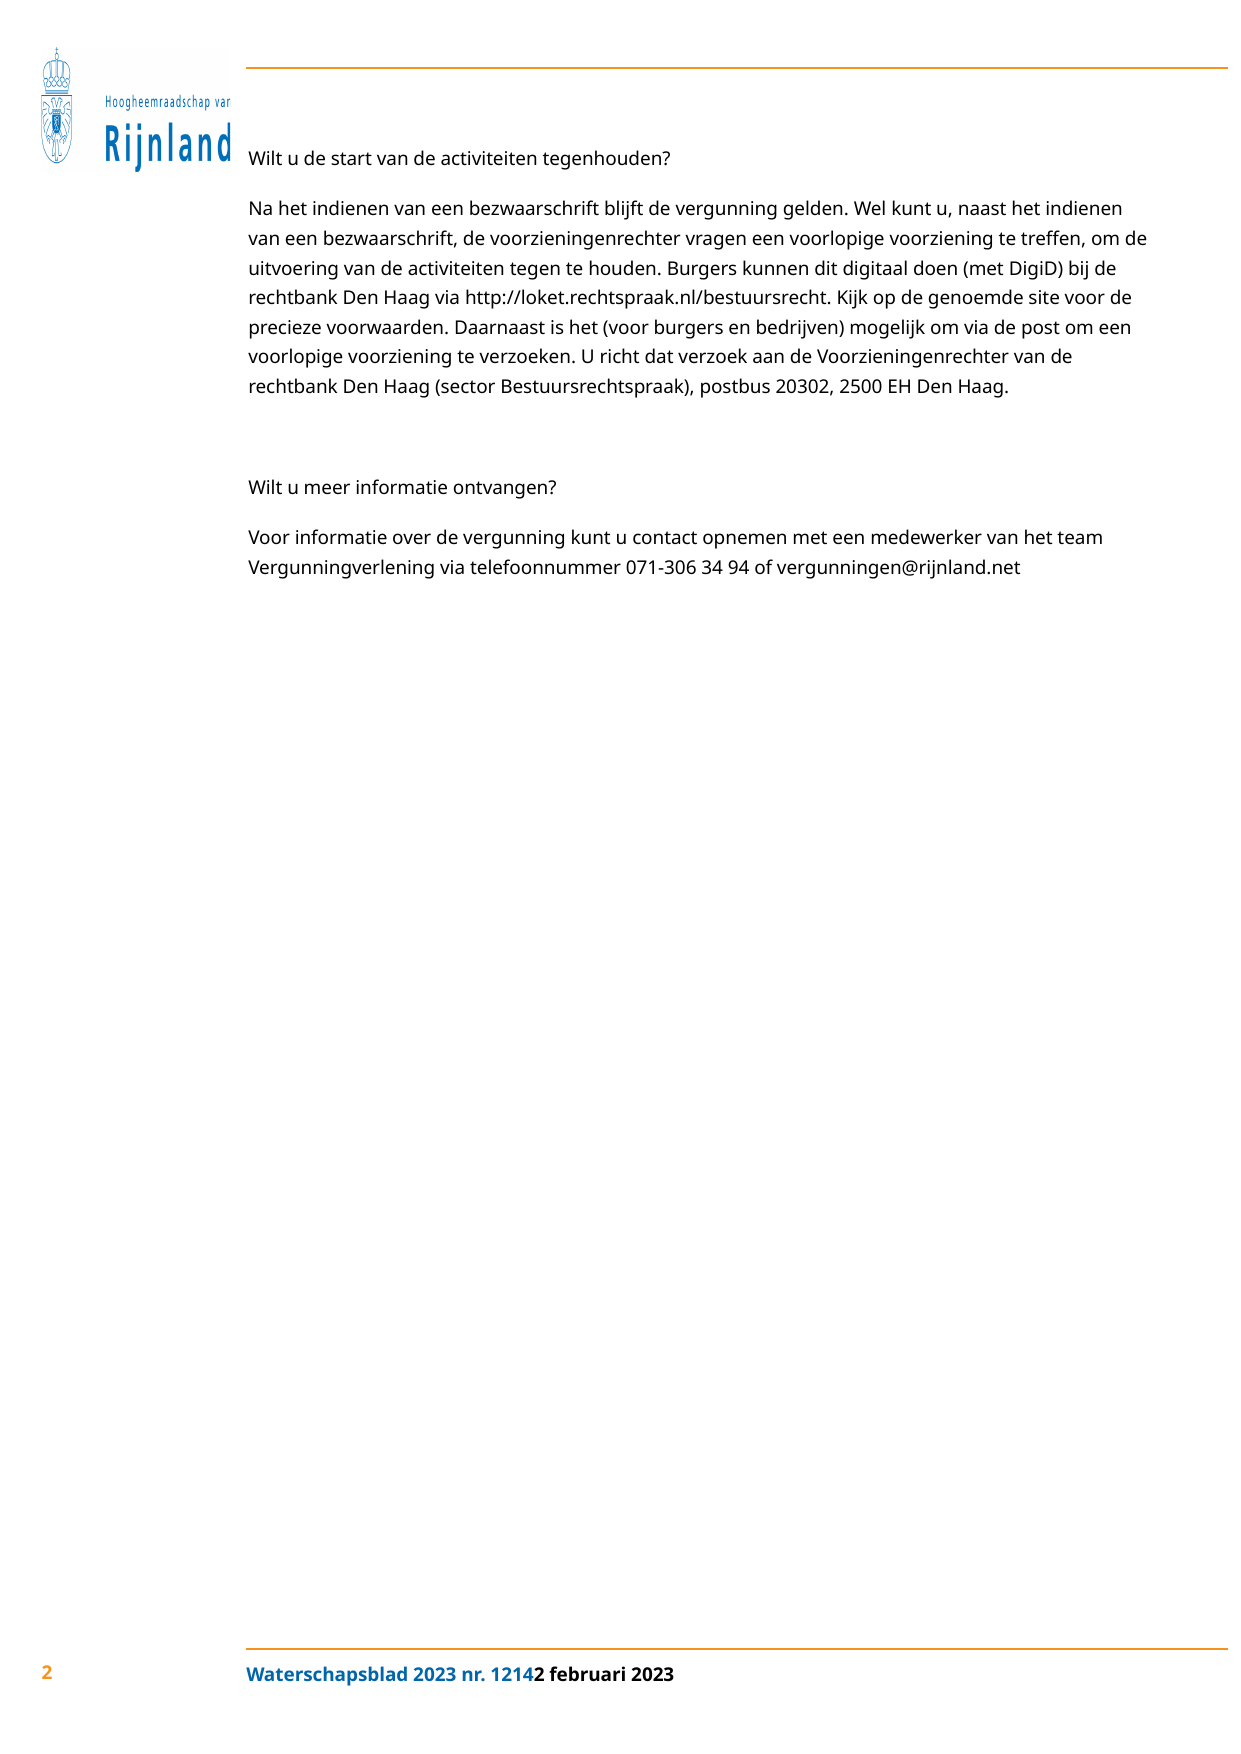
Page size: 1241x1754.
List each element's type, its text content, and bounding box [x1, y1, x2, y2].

text Voor informatie over de vergunning kunt u contact opnemen met een medewerker van het team Vergunningverlening via telefoonnummer 071-306 34 94 of vergunningen@rijnland.net [248, 524, 1152, 580]
picture [41, 47, 231, 172]
text Na het indienen van een bezwaarschrift blijft de vergunning gelden. Wel kunt u, naast het indienen van een bezwaarschrift, de voorzieningenrechter vragen een voorlopige voorziening te treffen, om de uitvoering van de activiteiten tegen te houden. Burgers kunnen dit digitaal doen (met DigiD) bij de rechtbank Den Haag via http://loket.rechtspraak.nl/bestuursrecht. Kijk op de genoemde site voor de precieze voorwaarden. Daarnaast is het (voor burgers en bedrijven) mogelijk om via de post om een voorlopige voorziening te verzoeken. U richt dat verzoek aan de Voorzieningenrechter van de rechtbank Den Haag (sector Bestuursrechtspraak), postbus 20302, 2500 EH Den Haag. [248, 196, 1152, 399]
text Wilt u meer informatie ontvangen? [248, 474, 1152, 500]
text Wilt u de start van de activiteiten tegenhouden? [248, 145, 1152, 171]
